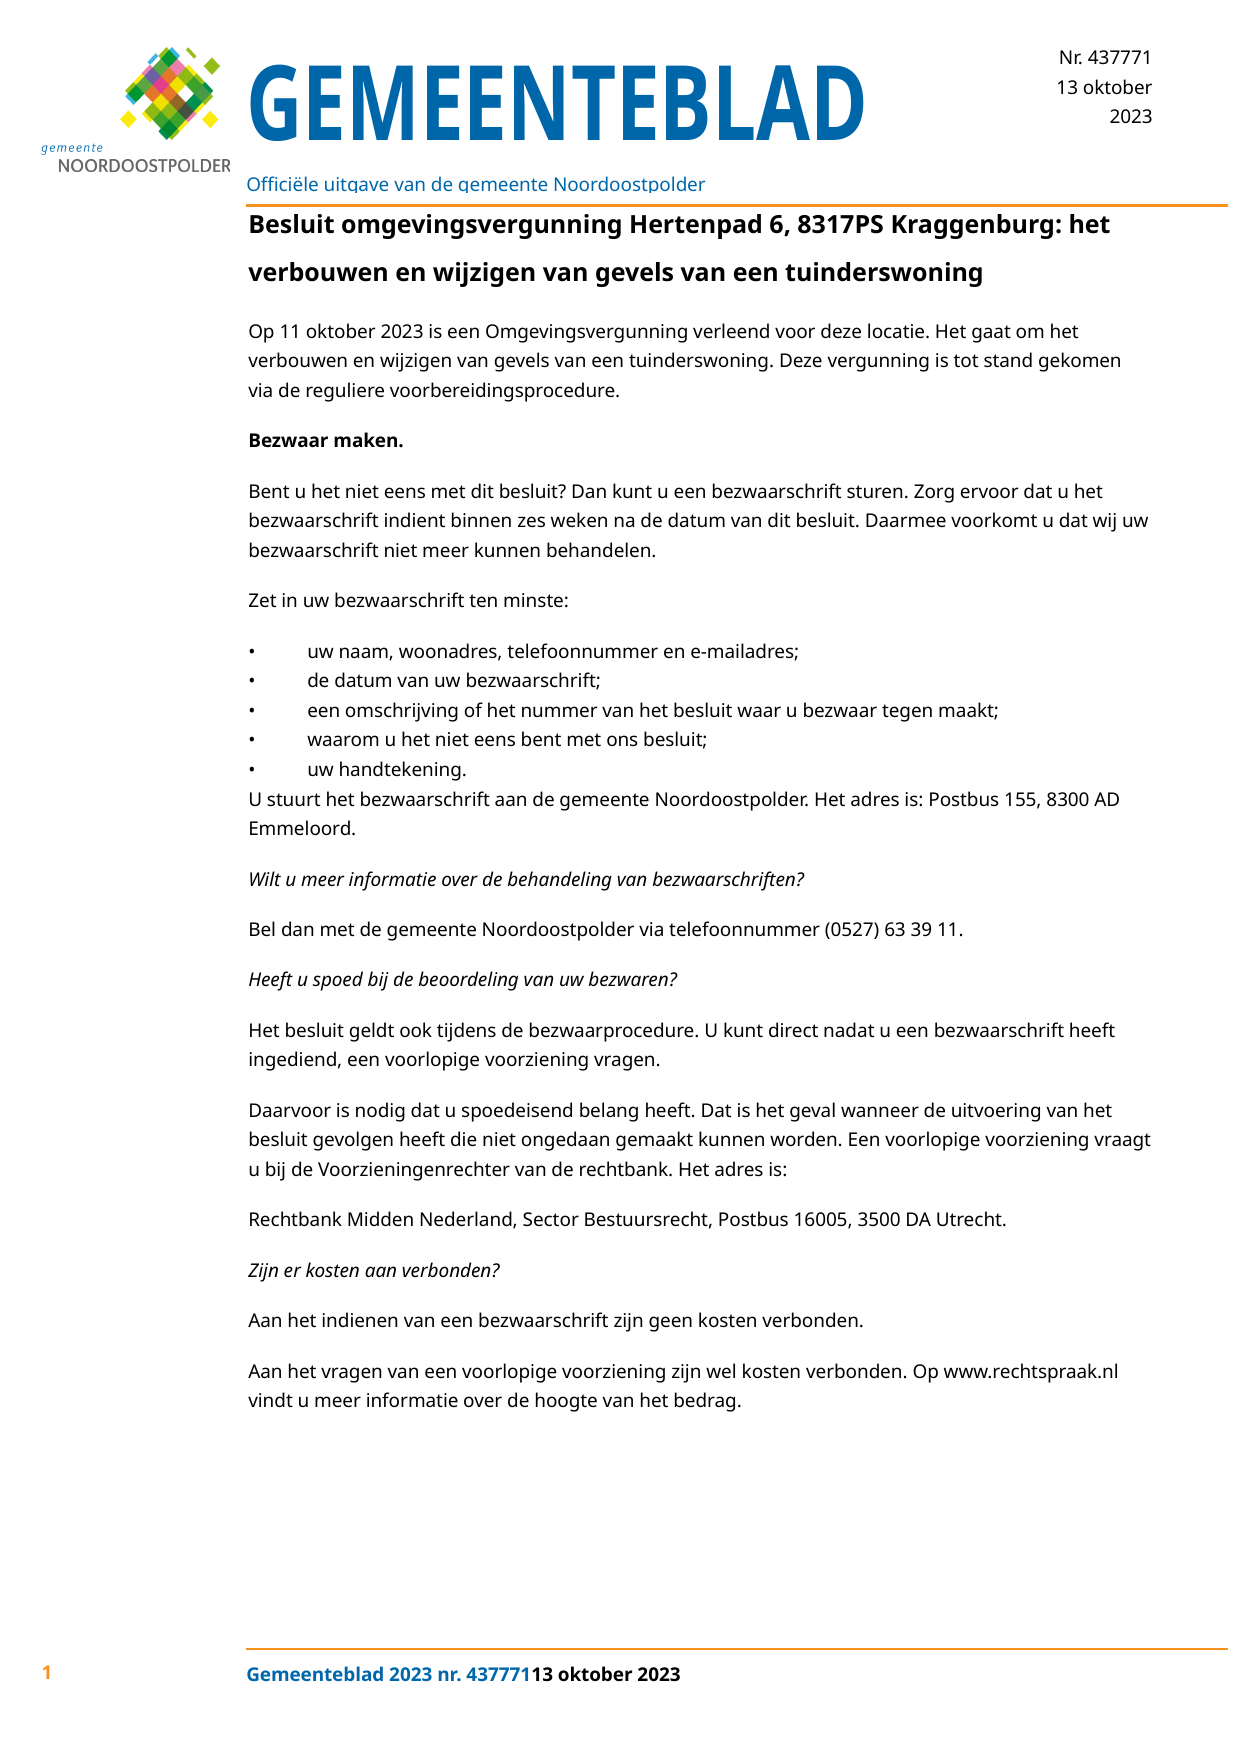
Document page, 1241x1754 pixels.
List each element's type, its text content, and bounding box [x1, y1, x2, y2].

text Bezwaar maken. [248, 427, 1152, 453]
text Besluit omgevingsvergunning Hertenpad 6, 8317PS Kraggenburg: het verbouwen en wijzigen van gevels van een tuinderswoning [248, 207, 1152, 288]
text Heeft u spoed bij de beoordeling van uw bezwaren? [248, 967, 1152, 992]
text Bel dan met de gemeente Noordoostpolder via telefoonnummer (0527) 63 39 11. [248, 916, 1152, 942]
text Aan het vragen van een voorlopige voorziening zijn wel kosten verbonden. Op www.rechtspraak.nl vindt u meer informatie over de hoogte van het bedrag. [248, 1358, 1152, 1413]
text Zijn er kosten aan verbonden? [248, 1257, 1152, 1283]
list uw naam, woonadres, telefoonnummer en e-mailadres; [248, 638, 1152, 664]
text Zet in uw bezwaarschrift ten minste: [248, 587, 1152, 613]
list de datum van uw bezwaarschrift; [248, 667, 1152, 693]
text U stuurt het bezwaarschrift aan de gemeente Noordoostpolder. Het adres is: Postbus 155, 8300 AD Emmeloord. [248, 786, 1152, 841]
text Rechtbank Midden Nederland, Sector Bestuursrecht, Postbus 16005, 3500 DA Utrecht. [248, 1207, 1152, 1232]
text Op 11 oktober 2023 is een Omgevingsvergunning verleend voor deze locatie. Het gaat om het verbouwen en wijzigen van gevels van een tuinderswoning. Deze vergunning is tot stand gekomen via de reguliere voorbereidingsprocedure. [248, 318, 1152, 403]
list een omschrijving of het nummer van het besluit waar u bezwaar tegen maakt; [248, 697, 1152, 723]
text Daarvoor is nodig dat u spoedeisend belang heeft. Dat is het geval wanneer de uitvoering van het besluit gevolgen heeft die niet ongedaan gemaakt kunnen worden. Een voorlopige voorziening vraagt u bij de Voorzieningenrechter van de rechtbank. Het adres is: [248, 1097, 1152, 1182]
list uw handtekening. [248, 756, 1152, 782]
text Wilt u meer informatie over de behandeling van bezwaarschriften? [248, 866, 1152, 892]
picture [41, 47, 231, 172]
text Aan het indienen van een bezwaarschrift zijn geen kosten verbonden. [248, 1307, 1152, 1333]
text Bent u het niet eens met dit besluit? Dan kunt u een bezwaarschrift sturen. Zorg ervoor dat u het bezwaarschrift indient binnen zes weken na de datum van dit besluit. Daarmee voorkomt u dat wij uw bezwaarschrift niet meer kunnen behandelen. [248, 478, 1152, 563]
list waarom u het niet eens bent met ons besluit; [248, 727, 1152, 752]
text Het besluit geldt ook tijdens de bezwaarprocedure. U kunt direct nadat u een bezwaarschrift heeft ingediend, een voorlopige voorziening vragen. [248, 1017, 1152, 1072]
